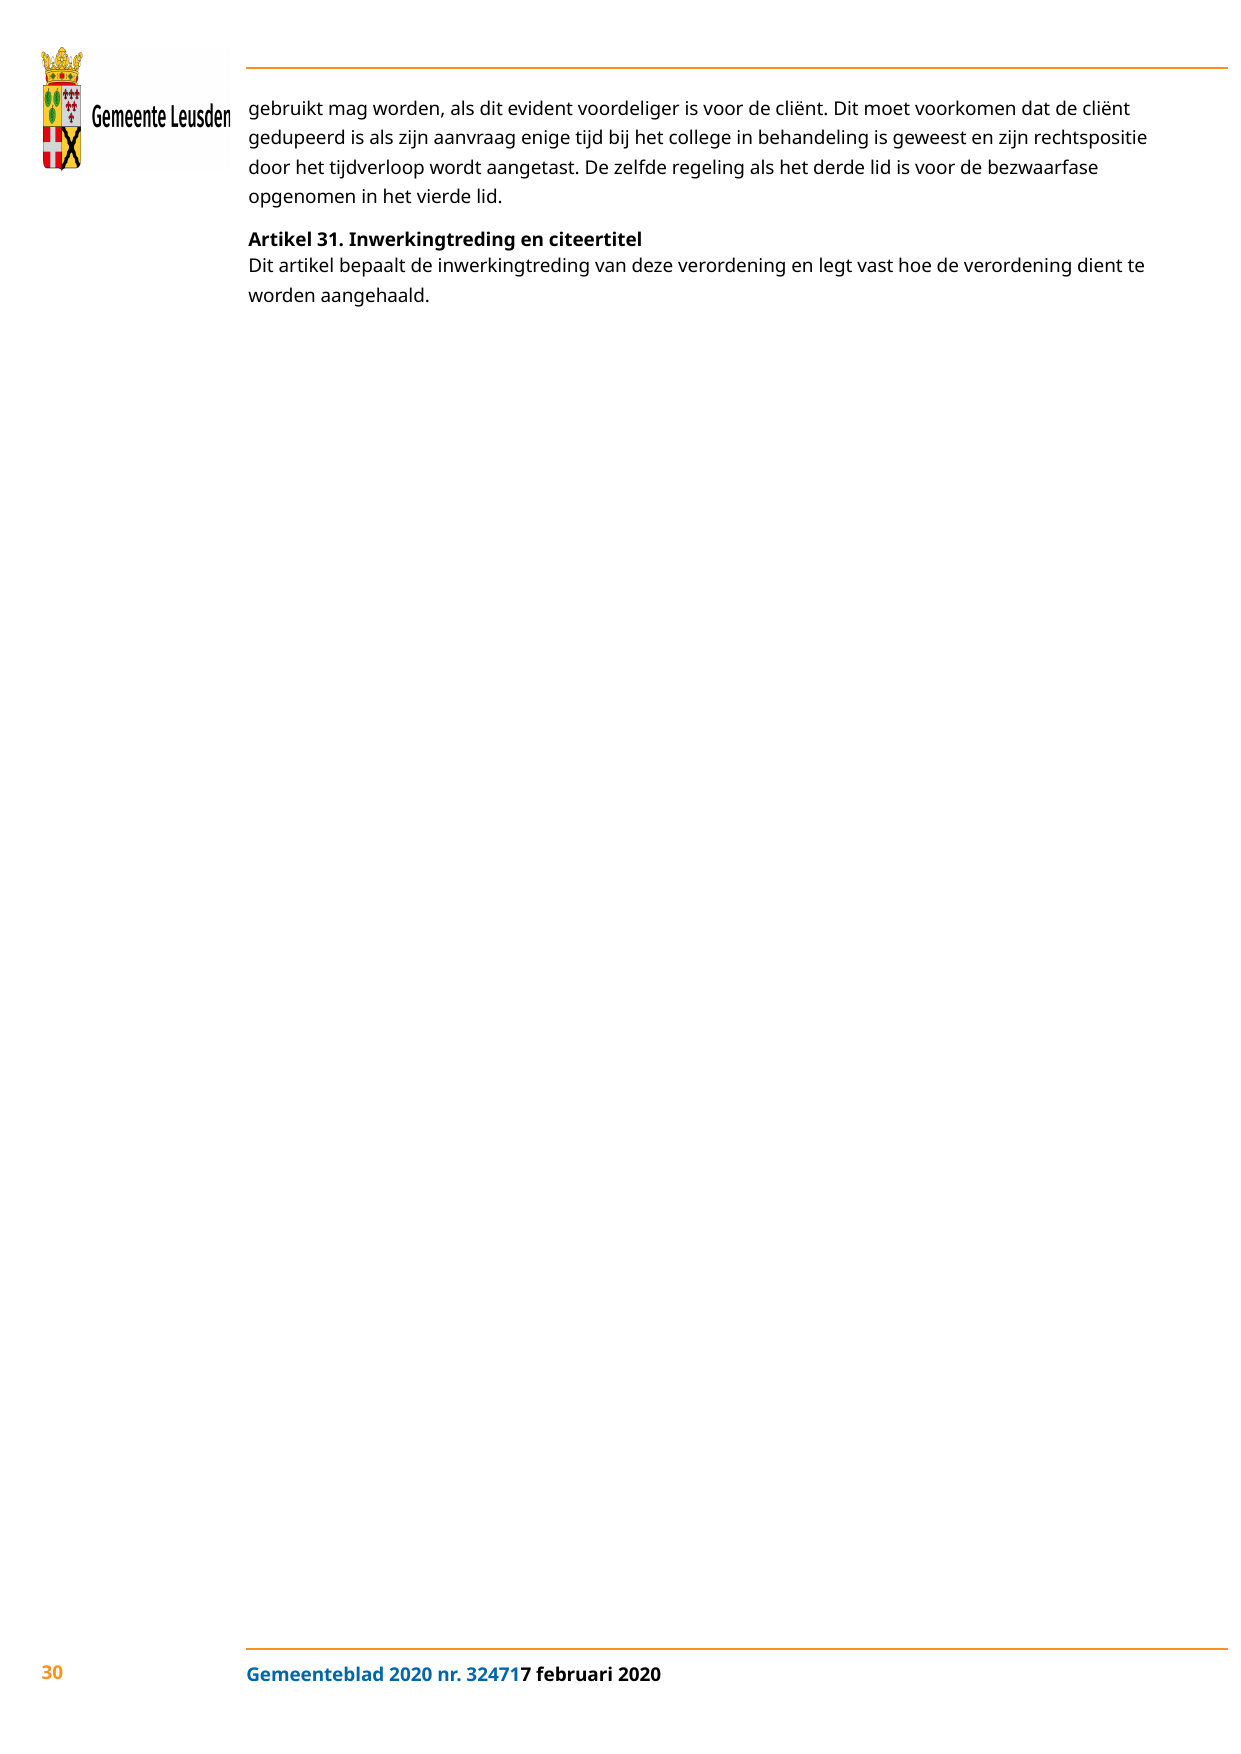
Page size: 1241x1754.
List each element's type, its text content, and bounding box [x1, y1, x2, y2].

picture [41, 47, 231, 172]
text Dit artikel bepaalt de inwerkingtreding van deze verordening en legt vast hoe de verordening dient te worden aangehaald. [248, 252, 1152, 308]
text gebruikt mag worden, als dit evident voordeliger is voor de cliënt. Dit moet voorkomen dat de cliënt gedupeerd is als zijn aanvraag enige tijd bij het college in behandeling is geweest en zijn rechtspositie door het tijdverloop wordt aangetast. De zelfde regeling als het derde lid is voor de bezwaarfase opgenomen in het vierde lid. [248, 95, 1152, 209]
text Artikel 31. Inwerkingtreding en citeertitel [248, 227, 1152, 252]
